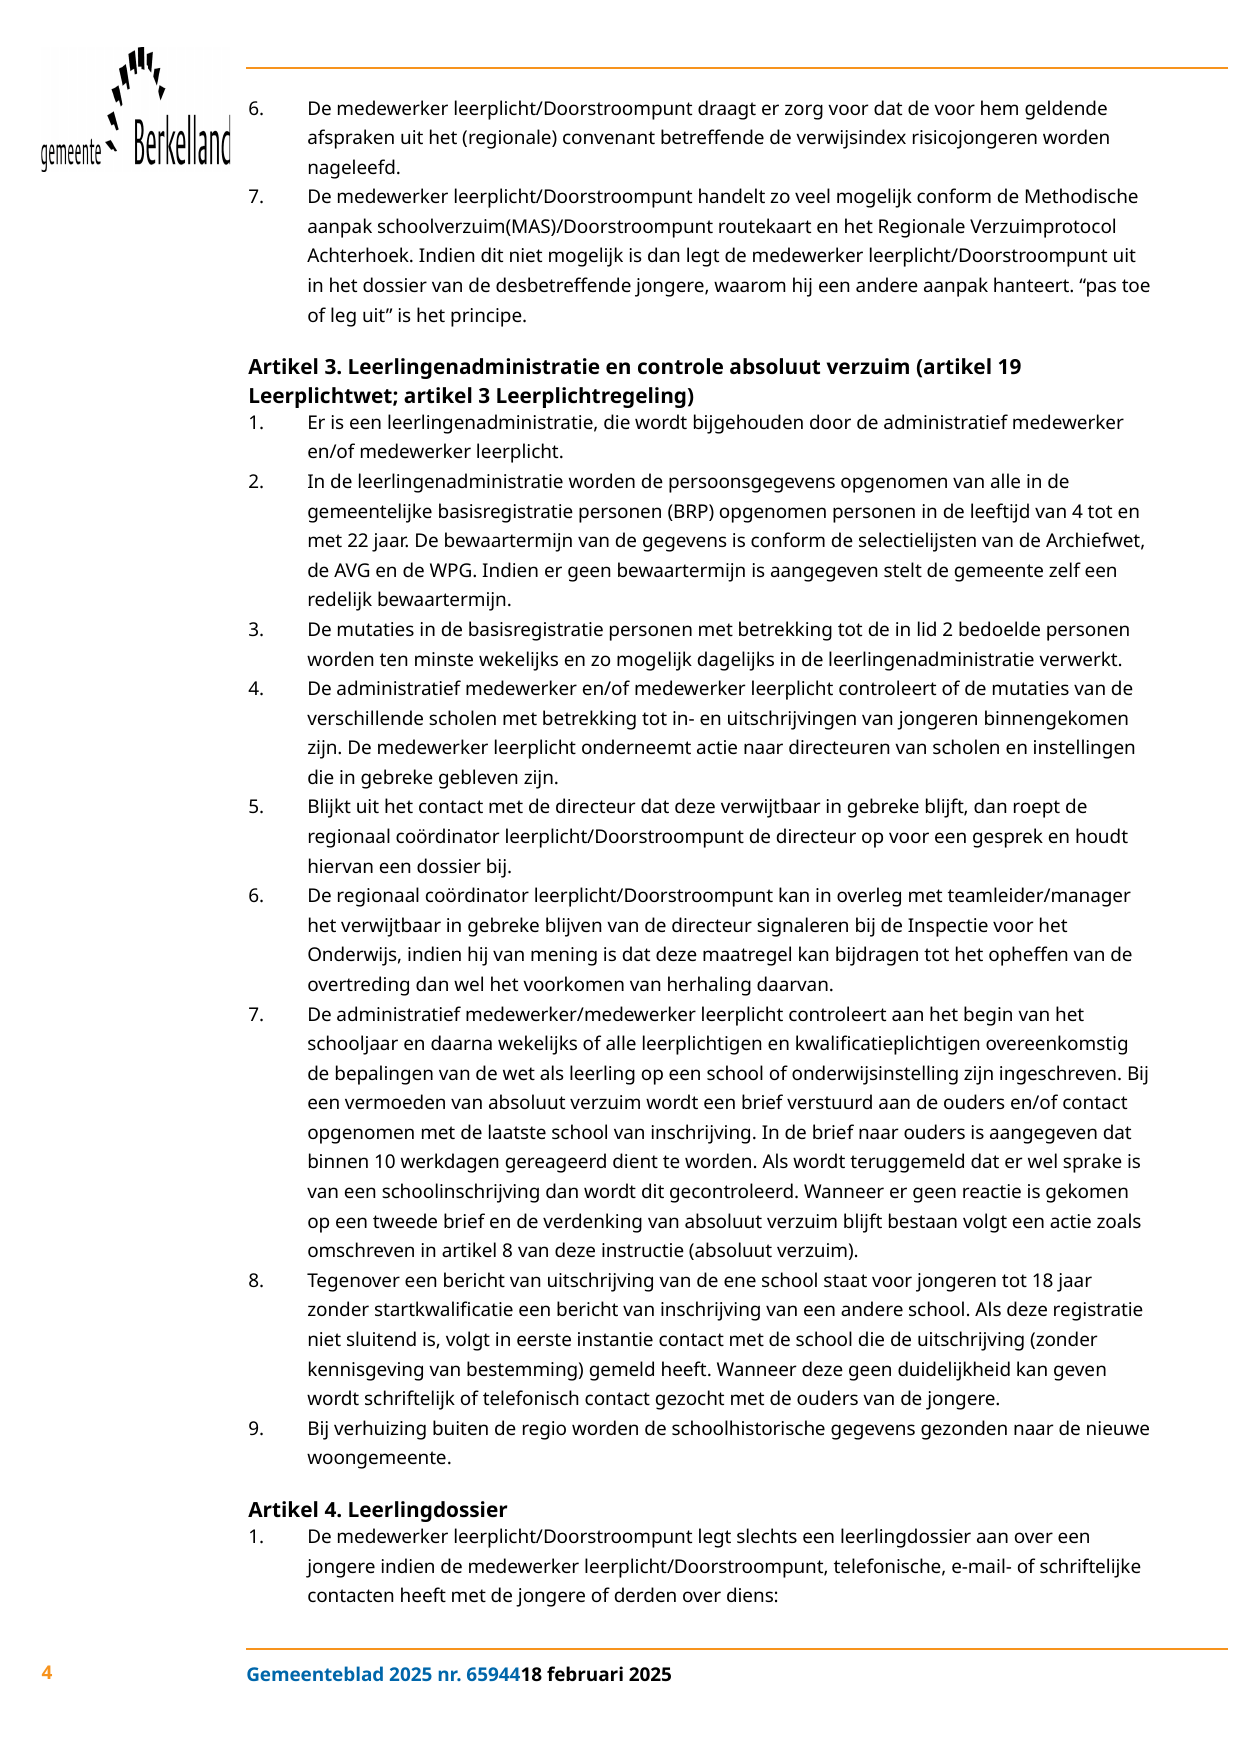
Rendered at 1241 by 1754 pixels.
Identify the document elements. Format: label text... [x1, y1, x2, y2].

list De medewerker leerplicht/Doorstroompunt legt slechts een leerlingdossier aan over een jongere indien de medewerker leerplicht/Doorstroompunt, telefonische, e-mail- of schriftelijke contacten heeft met de jongere of derden over diens: [248, 1523, 1152, 1608]
text Artikel 3. Leerlingenadministratie en controle absoluut verzuim (artikel 19 Leerplichtwet; artikel 3 Leerplichtregeling) [248, 352, 1152, 409]
list In de leerlingenadministratie worden de persoonsgegevens opgenomen van alle in de gemeentelijke basisregistratie personen (BRP) opgenomen personen in de leeftijd van 4 tot en met 22 jaar. De bewaartermijn van de gegevens is conform de selectielijsten van de Archiefwet, de AVG en de WPG. Indien er geen bewaartermijn is aangegeven stelt de gemeente zelf een redelijk bewaartermijn. [248, 468, 1152, 612]
list Er is een leerlingenadministratie, die wordt bijgehouden door de administratief medewerker en/of medewerker leerplicht. [248, 409, 1152, 464]
list De administratief medewerker/medewerker leerplicht controleert aan het begin van het schooljaar en daarna wekelijks of alle leerplichtigen en kwalificatieplichtigen overeenkomstig de bepalingen van de wet als leerling op een school of onderwijsinstelling zijn ingeschreven. Bij een vermoeden van absoluut verzuim wordt een brief verstuurd aan de ouders en/of contact opgenomen met de laatste school van inschrijving. In de brief naar ouders is aangegeven dat binnen 10 werkdagen gereageerd dient te worden. Als wordt teruggemeld dat er wel sprake is van een schoolinschrijving dan wordt dit gecontroleerd. Wanneer er geen reactie is gekomen op een tweede brief en de verdenking van absoluut verzuim blijft bestaan volgt een actie zoals omschreven in artikel 8 van deze instructie (absoluut verzuim). [248, 1001, 1152, 1263]
list Tegenover een bericht van uitschrijving van de ene school staat voor jongeren tot 18 jaar zonder startkwalificatie een bericht van inschrijving van een andere school. Als deze registratie niet sluitend is, volgt in eerste instantie contact met de school die de uitschrijving (zonder kennisgeving van bestemming) gemeld heeft. Wanneer deze geen duidelijkheid kan geven wordt schriftelijk of telefonisch contact gezocht met de ouders van de jongere. [248, 1267, 1152, 1411]
text Artikel 4. Leerlingdossier [248, 1495, 1152, 1523]
list Bij verhuizing buiten de regio worden de schoolhistorische gegevens gezonden naar de nieuwe woongemeente. [248, 1415, 1152, 1470]
list De administratief medewerker en/of medewerker leerplicht controleert of de mutaties van de verschillende scholen met betrekking tot in- en uitschrijvingen van jongeren binnengekomen zijn. De medewerker leerplicht onderneemt actie naar directeuren van scholen en instellingen die in gebreke gebleven zijn. [248, 675, 1152, 790]
list De medewerker leerplicht/Doorstroompunt draagt er zorg voor dat de voor hem geldende afspraken uit het (regionale) convenant betreffende de verwijsindex risicojongeren worden nageleefd. [248, 95, 1152, 180]
list De regionaal coördinator leerplicht/Doorstroompunt kan in overleg met teamleider/manager het verwijtbaar in gebreke blijven van de directeur signaleren bij de Inspectie voor het Onderwijs, indien hij van mening is dat deze maatregel kan bijdragen tot het opheffen van de overtreding dan wel het voorkomen van herhaling daarvan. [248, 882, 1152, 997]
list De mutaties in de basisregistratie personen met betrekking tot de in lid 2 bedoelde personen worden ten minste wekelijks en zo mogelijk dagelijks in de leerlingenadministratie verwerkt. [248, 616, 1152, 672]
list Blijkt uit het contact met de directeur dat deze verwijtbaar in gebreke blijft, dan roept de regionaal coördinator leerplicht/Doorstroompunt de directeur op voor een gesprek en houdt hiervan een dossier bij. [248, 794, 1152, 879]
picture [41, 47, 231, 172]
list De medewerker leerplicht/Doorstroompunt handelt zo veel mogelijk conform de Methodische aanpak schoolverzuim(MAS)/Doorstroompunt routekaart en het Regionale Verzuimprotocol Achterhoek. Indien dit niet mogelijk is dan legt de medewerker leerplicht/Doorstroompunt uit in het dossier van de desbetreffende jongere, waarom hij een andere aanpak hanteert. “pas toe of leg uit” is het principe. [248, 183, 1152, 328]
